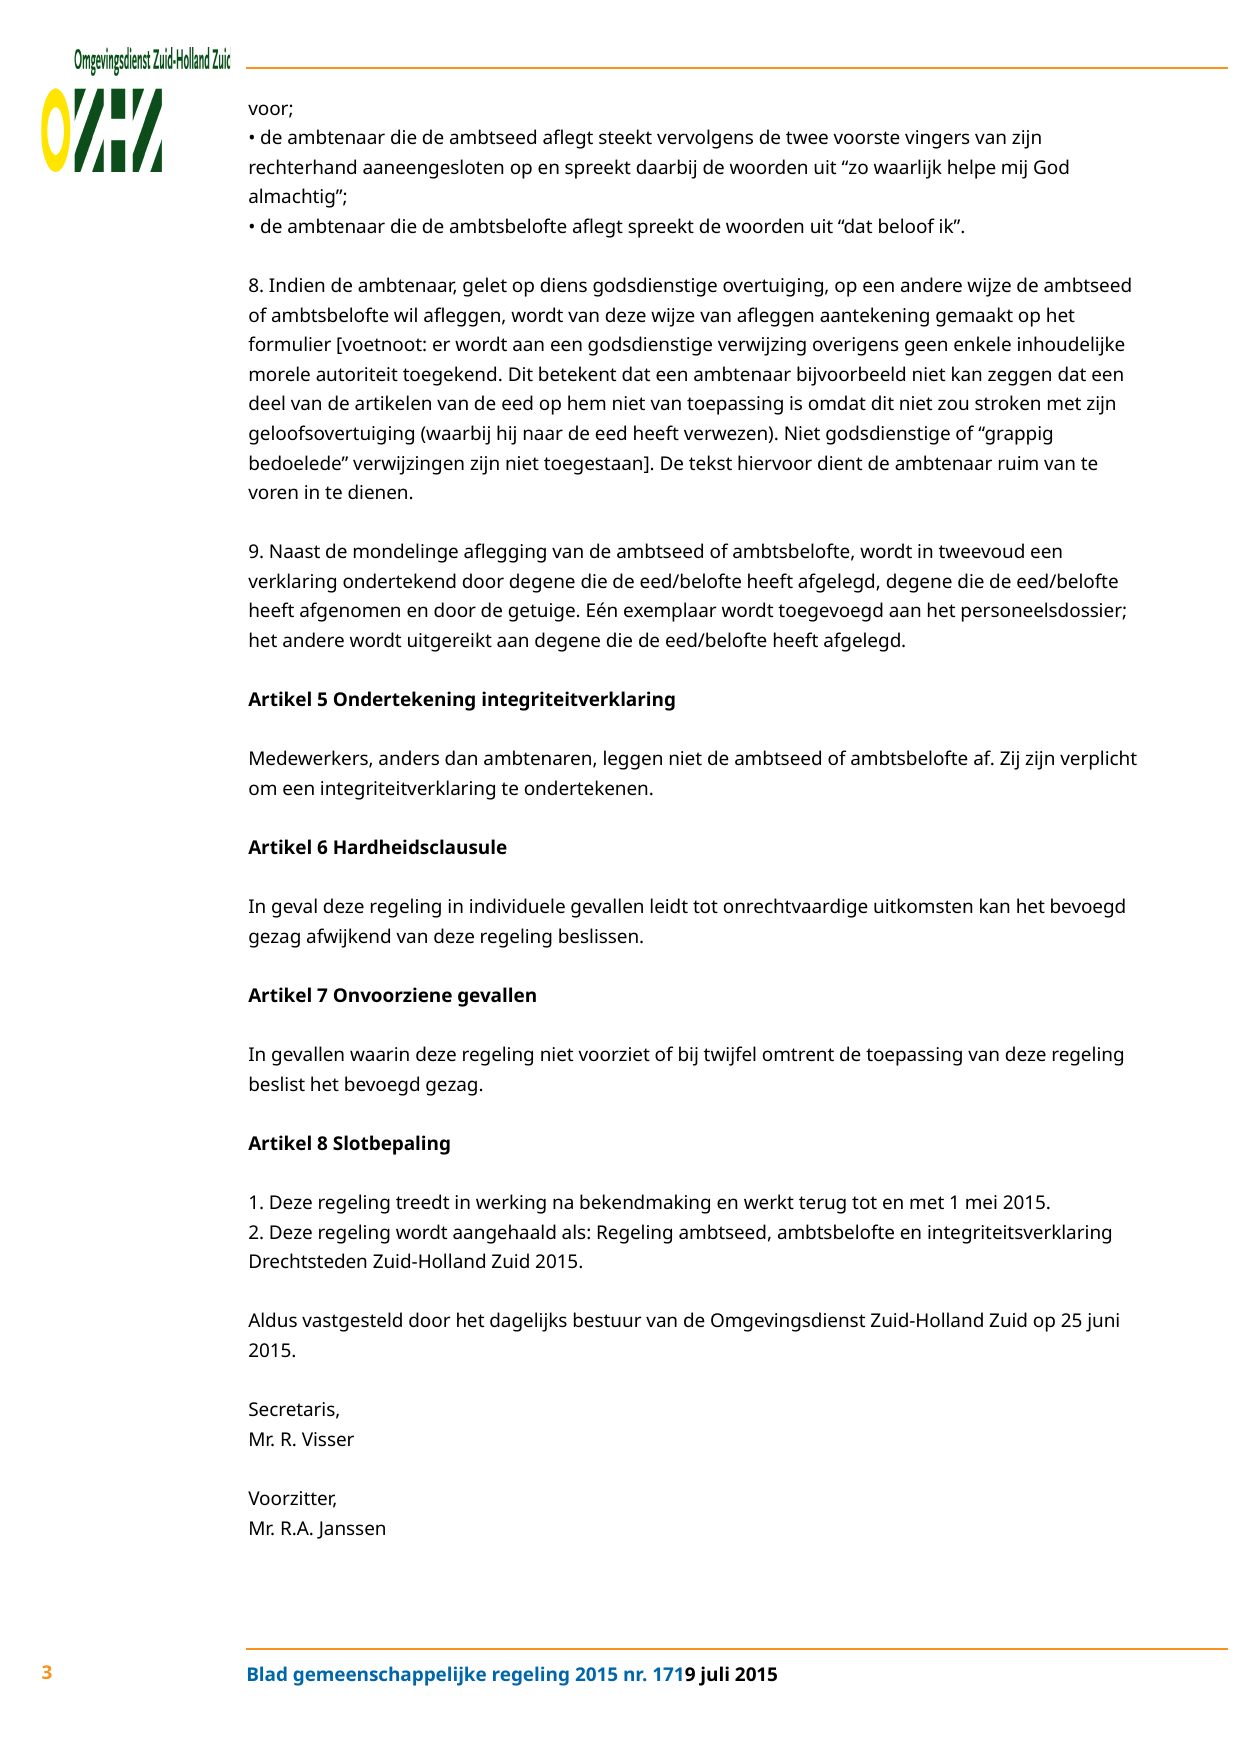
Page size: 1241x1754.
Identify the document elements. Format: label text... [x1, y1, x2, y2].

text Voorzitter, [248, 1485, 1152, 1511]
text • de ambtenaar die de ambtseed aflegt steekt vervolgens de twee voorste vingers van zijn rechterhand aaneengesloten op en spreekt daarbij de woorden uit “zo waarlijk helpe mij God almachtig”; [248, 124, 1152, 209]
text Mr. R. Visser [248, 1426, 1152, 1452]
text • de ambtenaar die de ambtsbelofte aflegt spreekt de woorden uit “dat beloof ik”. [248, 213, 1152, 239]
picture [41, 47, 231, 172]
text voor; [248, 95, 1152, 121]
text 2. Deze regeling wordt aangehaald als: Regeling ambtseed, ambtsbelofte en integriteitsverklaring Drechtsteden Zuid-Holland Zuid 2015. [248, 1219, 1152, 1274]
text om een integriteitverklaring te ondertekenen. [248, 775, 1152, 801]
text In gevallen waarin deze regeling niet voorziet of bij twijfel omtrent de toepassing van deze regeling [248, 1041, 1152, 1067]
text 1. Deze regeling treedt in werking na bekendmaking en werkt terug tot en met 1 mei 2015. [248, 1189, 1152, 1215]
text Mr. R.A. Janssen [248, 1515, 1152, 1541]
text beslist het bevoegd gezag. [248, 1071, 1152, 1097]
text Aldus vastgesteld door het dagelijks bestuur van de Omgevingsdienst Zuid-Holland Zuid op 25 juni 2015. [248, 1308, 1152, 1363]
text Secretaris, [248, 1396, 1152, 1422]
text 9. Naast de mondelinge aflegging van de ambtseed of ambtsbelofte, wordt in tweevoud een verklaring ondertekend door degene die de eed/belofte heeft afgelegd, degene die de eed/belofte heeft afgenomen en door de getuige. Eén exemplaar wordt toegevoegd aan het personeelsdossier; het andere wordt uitgereikt aan degene die de eed/belofte heeft afgelegd. [248, 538, 1152, 653]
text Artikel 7 Onvoorziene gevallen [248, 982, 1152, 1008]
text 8. Indien de ambtenaar, gelet op diens godsdienstige overtuiging, op een andere wijze de ambtseed of ambtsbelofte wil afleggen, wordt van deze wijze van afleggen aantekening gemaakt op het formulier [voetnoot: er wordt aan een godsdienstige verwijzing overigens geen enkele inhoudelijke morele autoriteit toegekend. Dit betekent dat een ambtenaar bijvoorbeeld niet kan zeggen dat een deel van de artikelen van de eed op hem niet van toepassing is omdat dit niet zou stroken met zijn geloofsovertuiging (waarbij hij naar de eed heeft verwezen). Niet godsdienstige of “grappig bedoelede” verwijzingen zijn niet toegestaan]. De tekst hiervoor dient de ambtenaar ruim van te voren in te dienen. [248, 272, 1152, 505]
text Artikel 8 Slotbepaling [248, 1130, 1152, 1156]
text Medewerkers, anders dan ambtenaren, leggen niet de ambtseed of ambtsbelofte af. Zij zijn verplicht [248, 746, 1152, 771]
text Artikel 6 Hardheidsclausule [248, 834, 1152, 860]
text In geval deze regeling in individuele gevallen leidt tot onrechtvaardige uitkomsten kan het bevoegd gezag afwijkend van deze regeling beslissen. [248, 893, 1152, 949]
text Artikel 5 Ondertekening integriteitverklaring [248, 686, 1152, 712]
